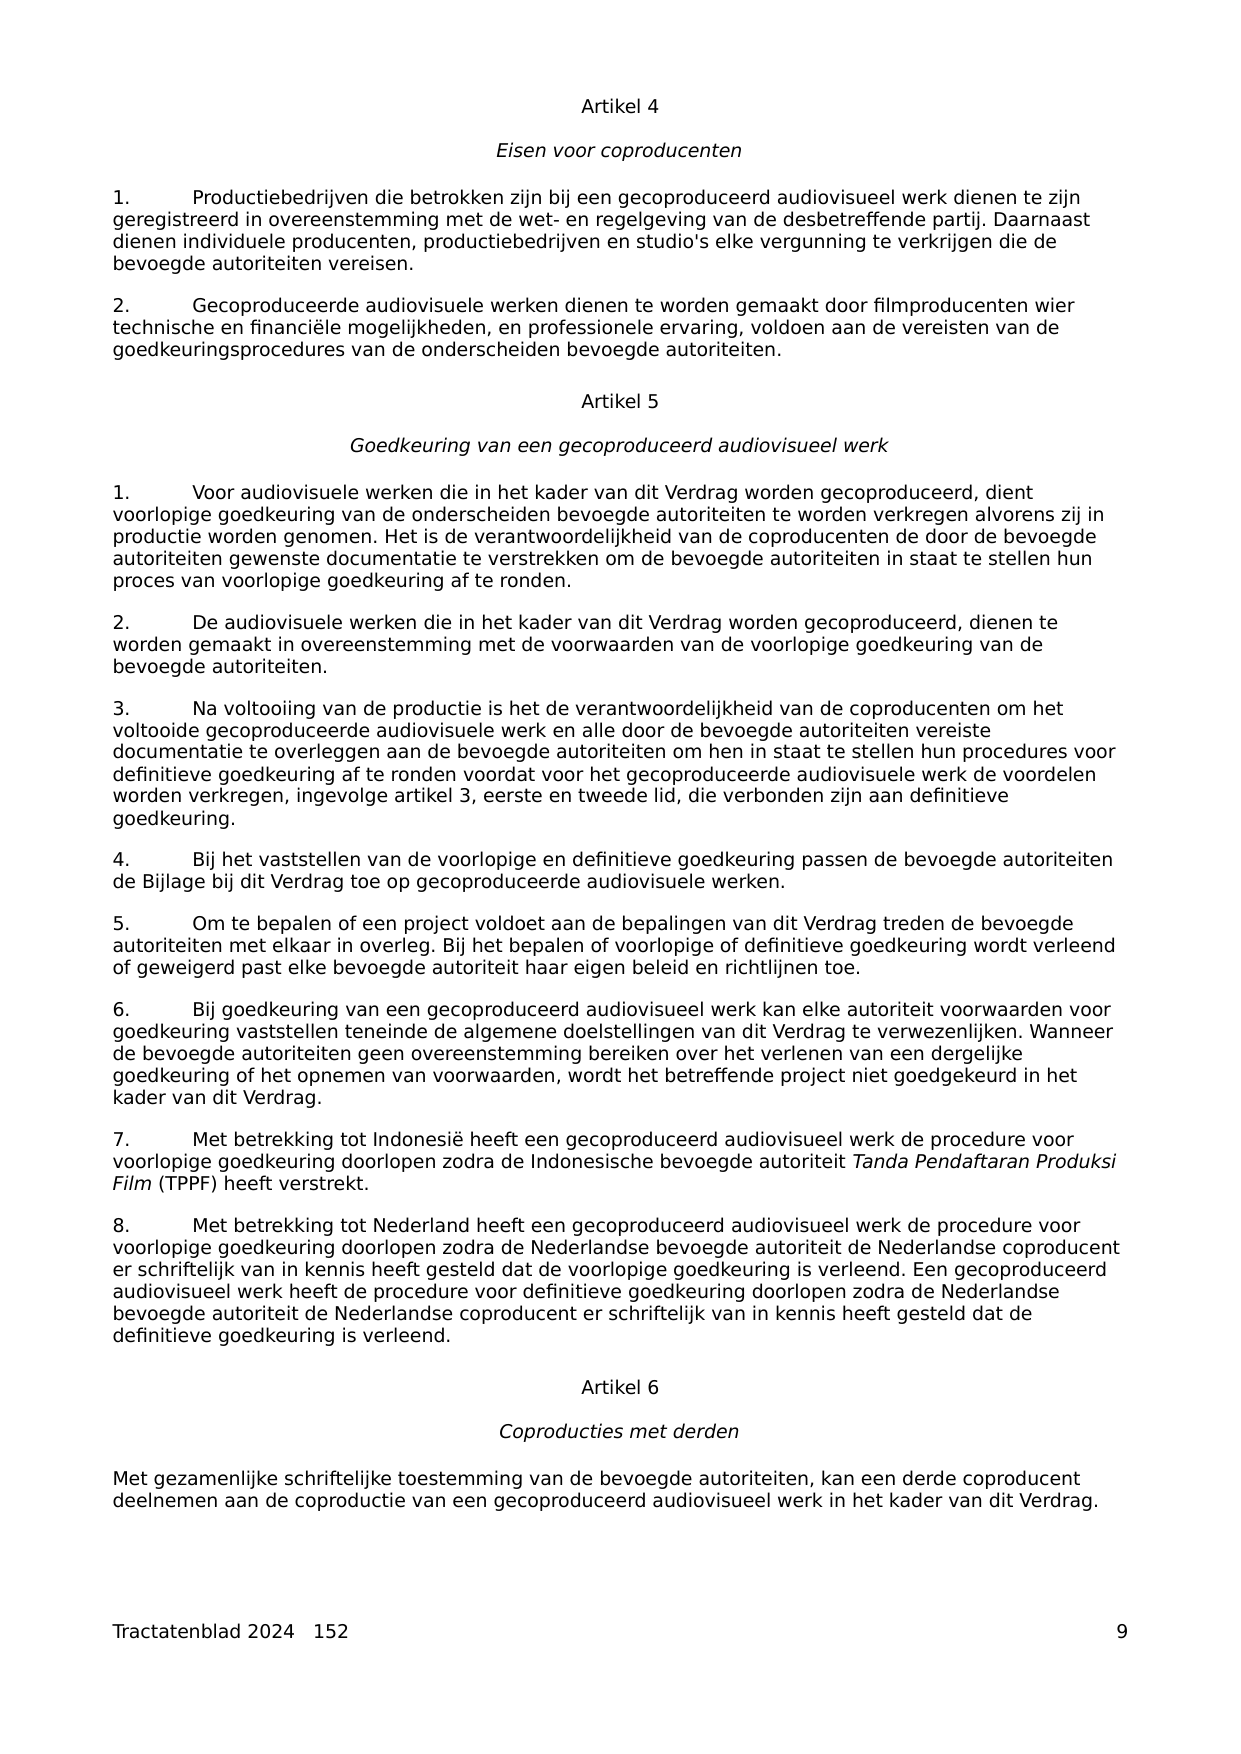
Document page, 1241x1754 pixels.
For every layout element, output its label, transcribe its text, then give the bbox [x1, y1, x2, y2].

text 1. Productiebedrijven die betrokken zijn bij een gecoproduceerd audiovisueel werk dienen te zijn geregistreerd in overeenstemming met de wet- en regelgeving van de desbetreffende partij. Daarnaast dienen individuele producenten, productiebedrijven en studio's elke vergunning te verkrijgen die de bevoegde autoriteiten vereisen. [112, 187, 1128, 275]
text 7. Met betrekking tot Indonesië heeft een gecoproduceerd audiovisueel werk de procedure voor voorlopige goedkeuring doorlopen zodra de Indonesische bevoegde autoriteit Tanda Pendaftaran Produksi Film (TPPF) heeft verstrekt. [112, 1129, 1128, 1195]
text 2. De audiovisuele werken die in het kader van dit Verdrag worden gecoproduceerd, dienen te worden gemaakt in overeenstemming met de voorwaarden van de voorlopige goedkeuring van de bevoegde autoriteiten. [112, 612, 1128, 677]
text 4. Bij het vaststellen van de voorlopige en definitieve goedkeuring passen de bevoegde autoriteiten de Bijlage bij dit Verdrag toe op gecoproduceerde audiovisuele werken. [112, 849, 1128, 893]
text 8. Met betrekking tot Nederland heeft een gecoproduceerd audiovisueel werk de procedure voor voorlopige goedkeuring doorlopen zodra de Nederlandse bevoegde autoriteit de Nederlandse coproducent er schriftelijk van in kennis heeft gesteld dat de voorlopige goedkeuring is verleend. Een gecoproduceerd audiovisueel werk heeft de procedure voor definitieve goedkeuring doorlopen zodra de Nederlandse bevoegde autoriteit de Nederlandse coproducent er schriftelijk van in kennis heeft gesteld dat de definitieve goedkeuring is verleend. [112, 1215, 1128, 1347]
text 3. Na voltooiing van de productie is het de verantwoordelijkheid van de coproducenten om het voltooide gecoproduceerde audiovisuele werk en alle door de bevoegde autoriteiten vereiste documentatie te overleggen aan de bevoegde autoriteiten om hen in staat te stellen hun procedures voor definitieve goedkeuring af te ronden voordat voor het gecoproduceerde audiovisuele werk de voordelen worden verkregen, ingevolge artikel 3, eerste en tweede lid, die verbonden zijn aan definitieve goedkeuring. [112, 697, 1128, 829]
subtitle Artikel 4 Eisen voor coproducenten [112, 96, 1128, 162]
text 5. Om te bepalen of een project voldoet aan de bepalingen van dit Verdrag treden de bevoegde autoriteiten met elkaar in overleg. Bij het bepalen of voorlopige of definitieve goedkeuring wordt verleend of geweigerd past elke bevoegde autoriteit haar eigen beleid en richtlijnen toe. [112, 913, 1128, 979]
subtitle Artikel 6 Coproducties met derden [112, 1377, 1128, 1443]
text 6. Bij goedkeuring van een gecoproduceerd audiovisueel werk kan elke autoriteit voorwaarden voor goedkeuring vaststellen teneinde de algemene doelstellingen van dit Verdrag te verwezenlijken. Wanneer de bevoegde autoriteiten geen overeenstemming bereiken over het verlenen van een dergelijke goedkeuring of het opnemen van voorwaarden, wordt het betreffende project niet goedgekeurd in het kader van dit Verdrag. [112, 999, 1128, 1109]
text 1. Voor audiovisuele werken die in het kader van dit Verdrag worden gecoproduceerd, dient voorlopige goedkeuring van de onderscheiden bevoegde autoriteiten te worden verkregen alvorens zij in productie worden genomen. Het is de verantwoordelijkheid van de coproducenten de door de bevoegde autoriteiten gewenste documentatie te verstrekken om de bevoegde autoriteiten in staat te stellen hun proces van voorlopige goedkeuring af te ronden. [112, 482, 1128, 592]
text 2. Gecoproduceerde audiovisuele werken dienen te worden gemaakt door filmproducenten wier technische en financiële mogelijkheden, en professionele ervaring, voldoen aan de vereisten van de goedkeuringsprocedures van de onderscheiden bevoegde autoriteiten. [112, 295, 1128, 361]
text Met gezamenlijke schriftelijke toestemming van de bevoegde autoriteiten, kan een derde coproducent deelnemen aan de coproductie van een gecoproduceerd audiovisueel werk in het kader van dit Verdrag. [112, 1468, 1128, 1512]
subtitle Artikel 5 Goedkeuring van een gecoproduceerd audiovisueel werk [112, 391, 1128, 457]
